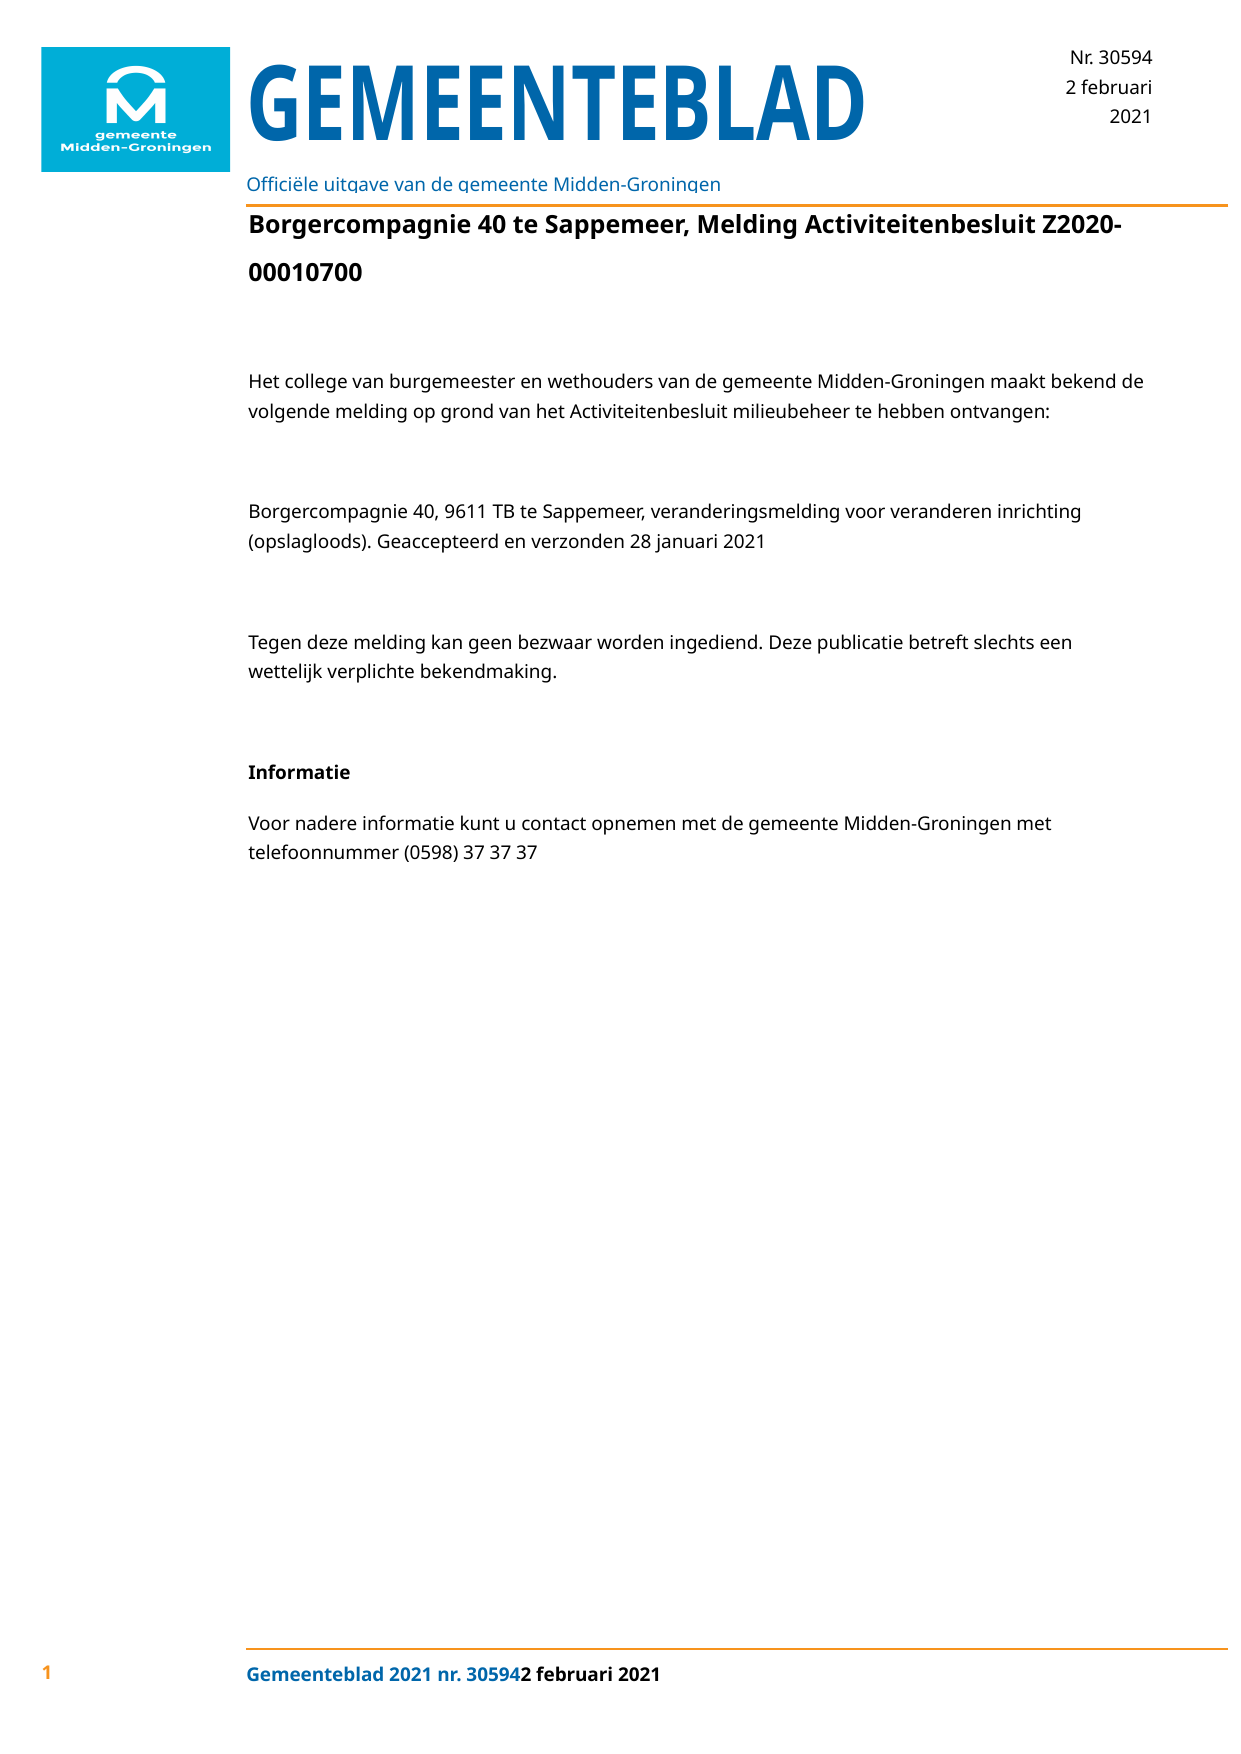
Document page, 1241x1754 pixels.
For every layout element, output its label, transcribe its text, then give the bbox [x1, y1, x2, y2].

picture [107, 89, 165, 122]
picture [184, 146, 190, 153]
text Informatie [248, 759, 1152, 785]
text Tegen deze melding kan geen bezwaar worden ingediend. Deze publicatie betreft slechts een wettelijk verplichte bekendmaking. [248, 629, 1152, 684]
text Het college van burgemeester en wethouders van de gemeente Midden-Groningen maakt bekend de volgende melding op grond van het Activiteitenbesluit milieubeheer te hebben ontvangen: [248, 368, 1152, 424]
text Voor nadere informatie kunt u contact opnemen met de gemeente Midden-Groningen met telefoonnummer (0598) 37 37 37 [248, 810, 1152, 865]
text Borgercompagnie 40, 9611 TB te Sappemeer, veranderingsmelding voor veranderen inrichting (opslagloods). Geaccepteerd en verzonden 28 januari 2021 [248, 499, 1152, 554]
text Borgercompagnie 40 te Sappemeer, Melding Activiteitenbesluit Z2020-00010700 [248, 207, 1152, 288]
picture [108, 66, 164, 82]
